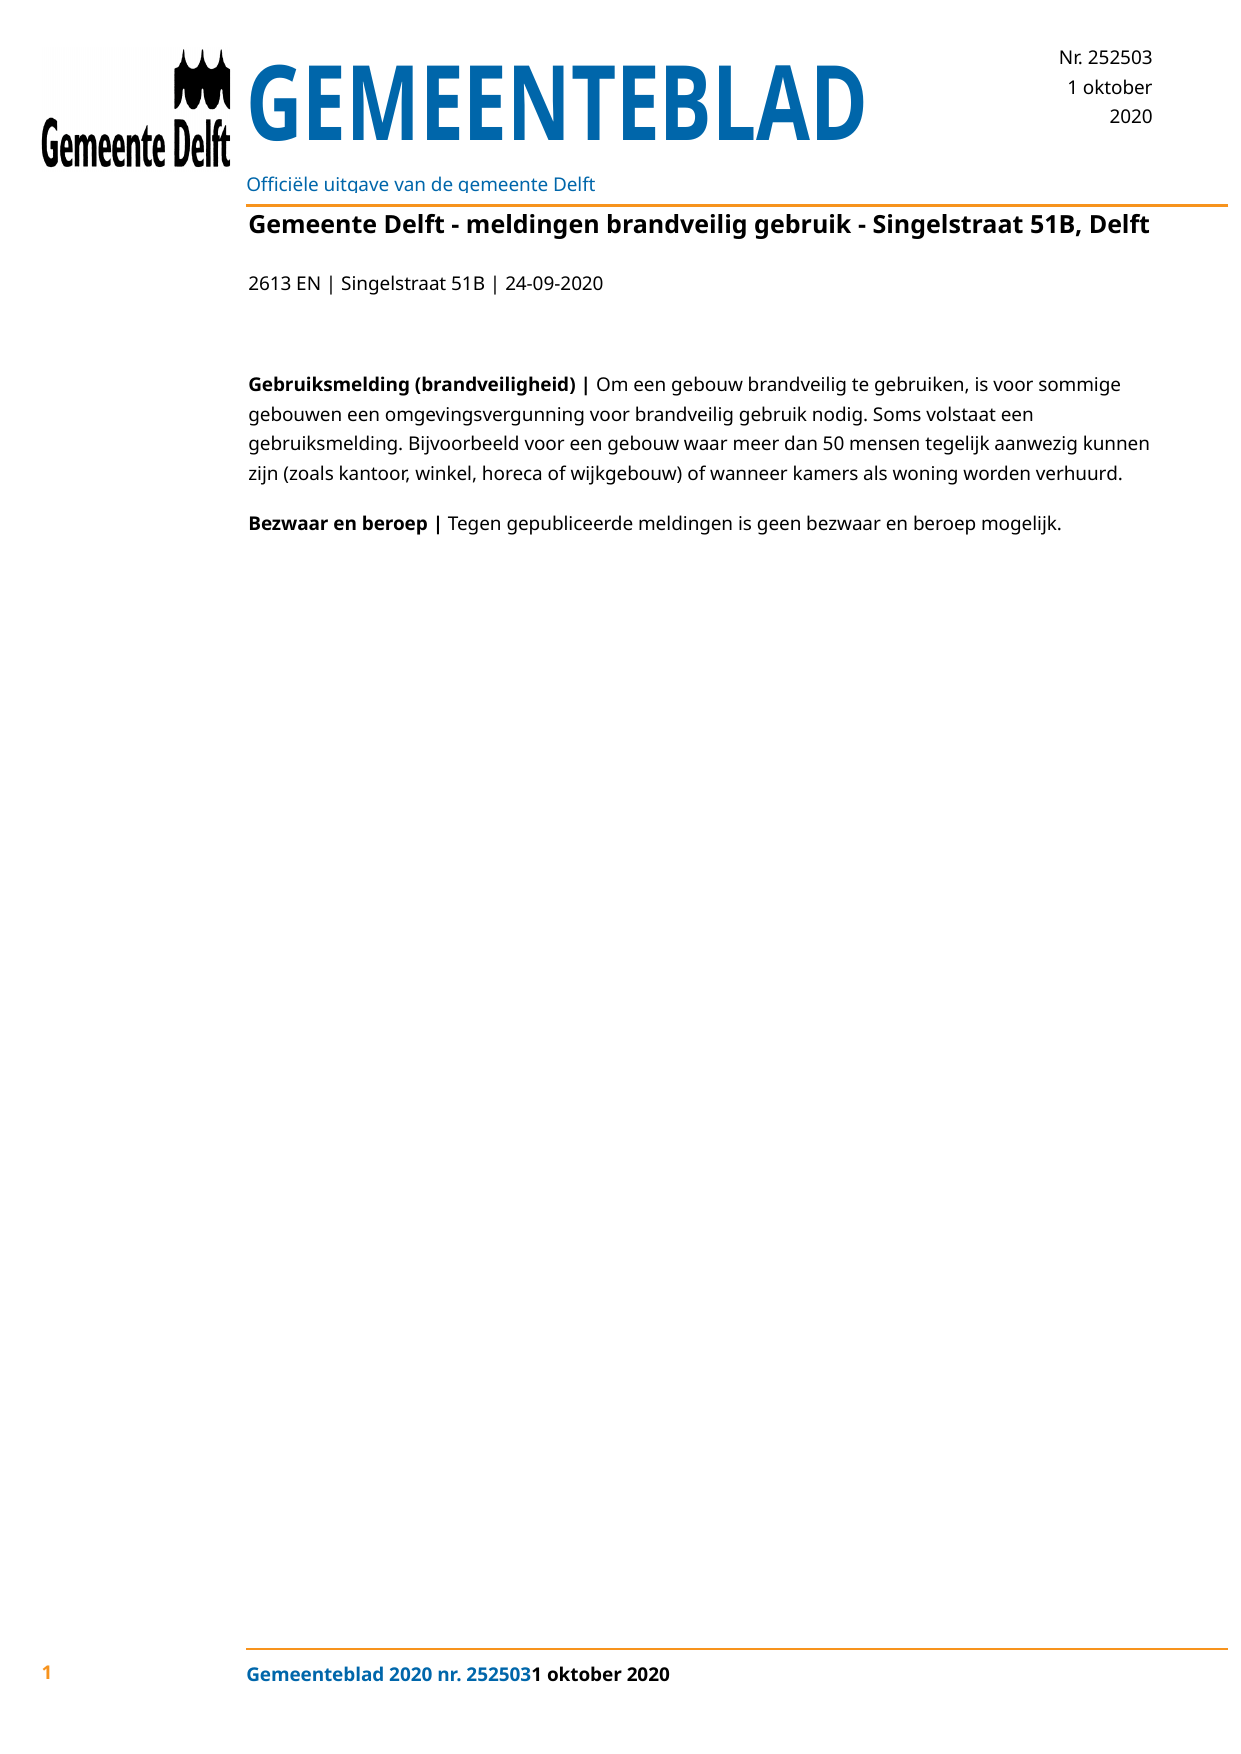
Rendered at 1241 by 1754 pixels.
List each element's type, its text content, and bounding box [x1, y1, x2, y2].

text Gebruiksmelding (brandveiligheid) | Om een gebouw brandveilig te gebruiken, is voor sommige gebouwen een omgevingsvergunning voor brandveilig gebruik nodig. Soms volstaat een gebruiksmelding. Bijvoorbeeld voor een gebouw waar meer dan 50 mensen tegelijk aanwezig kunnen zijn (zoals kantoor, winkel, horeca of wijkgebouw) of wanneer kamers als woning worden verhuurd. [248, 371, 1152, 486]
text Gemeente Delft - meldingen brandveilig gebruik - Singelstraat 51B, Delft [248, 207, 1152, 241]
picture [41, 47, 231, 172]
text 2613 EN | Singelstraat 51B | 24-09-2020 [248, 270, 1152, 296]
text Bezwaar en beroep | Tegen gepubliceerde meldingen is geen bezwaar en beroep mogelijk. [248, 510, 1152, 536]
